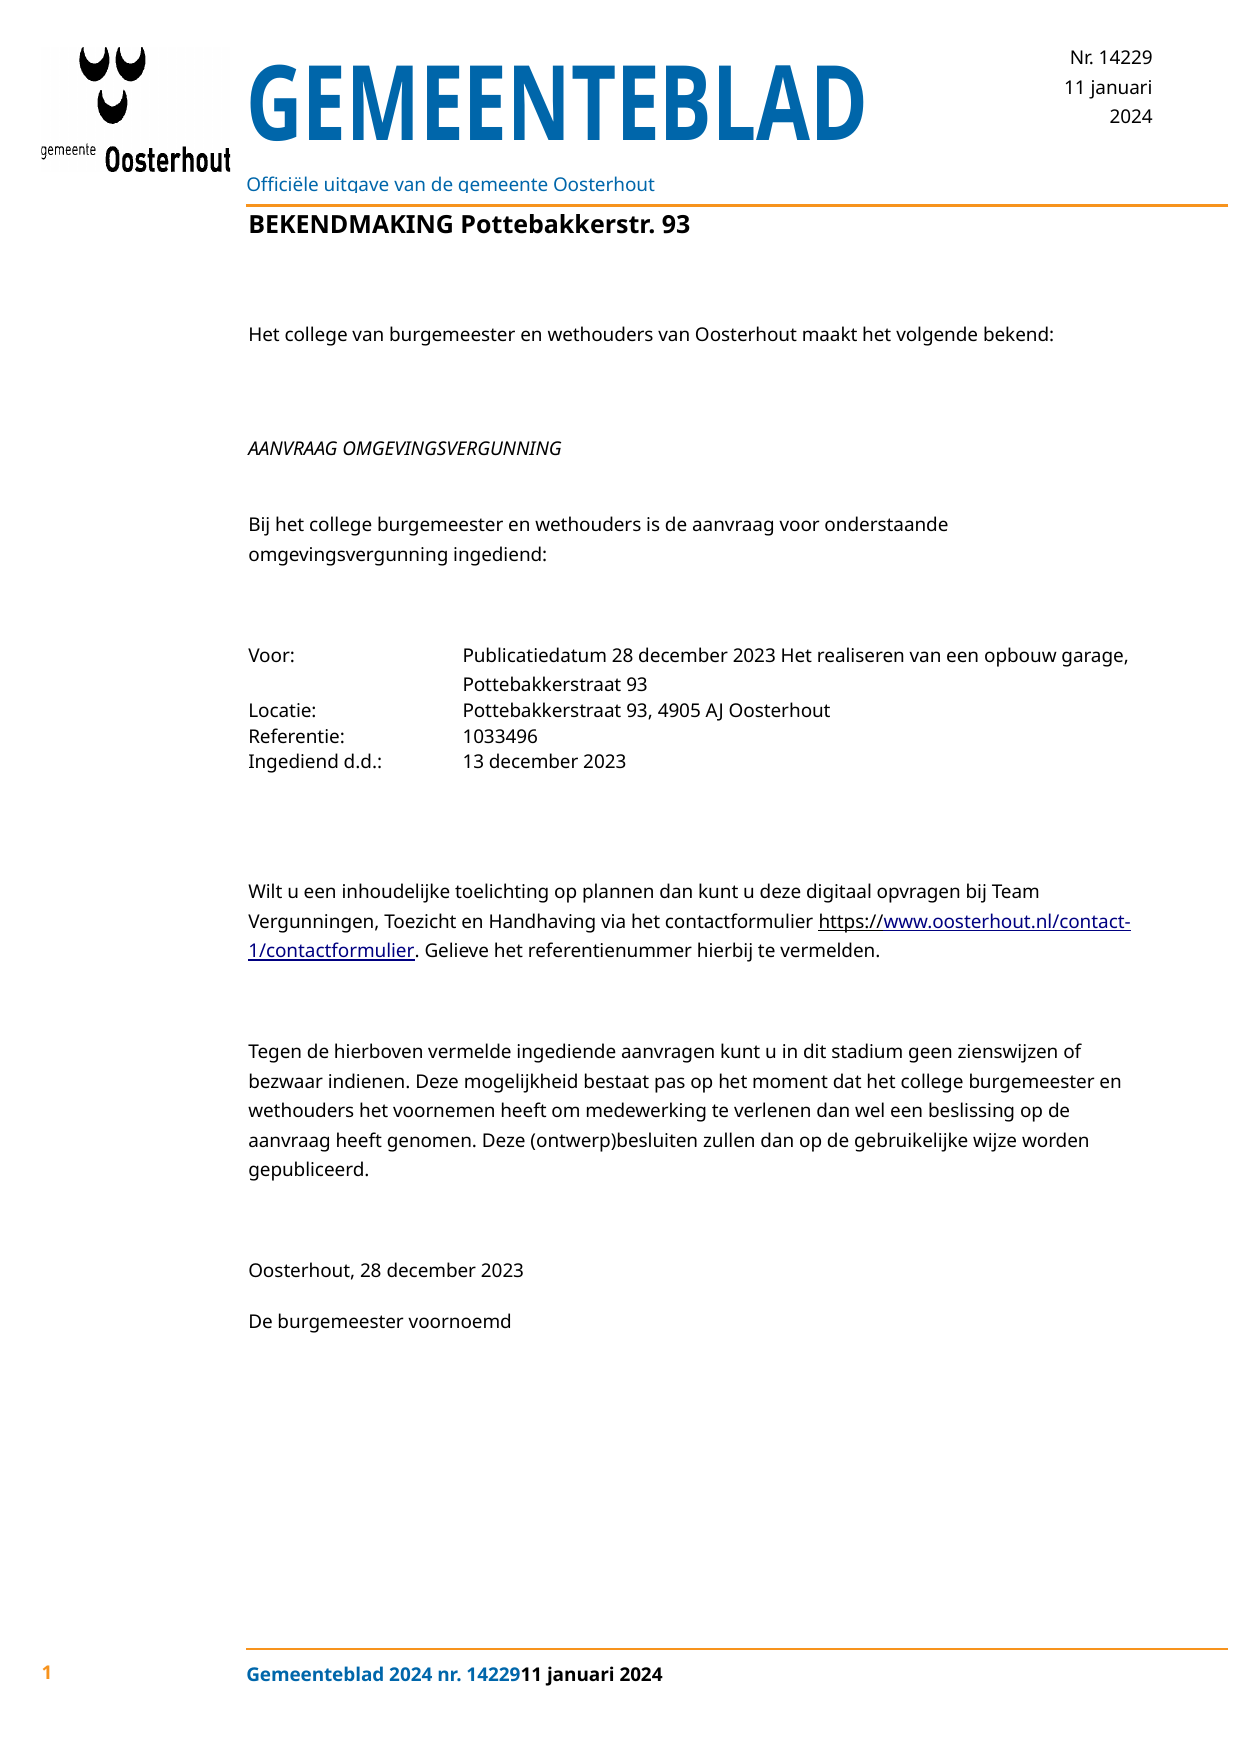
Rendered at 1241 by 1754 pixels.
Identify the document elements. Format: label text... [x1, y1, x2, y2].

text BEKENDMAKING Pottebakkerstr. 93 [248, 207, 1152, 241]
text Tegen de hierboven vermelde ingediende aanvragen kunt u in dit stadium geen zienswijzen of bezwaar indienen. Deze mogelijkheid bestaat pas op het moment dat het college burgemeester en wethouders het voornemen heeft om medewerking te verlenen dan wel een beslissing op de aanvraag heeft genomen. Deze (ontwerp)besluiten zullen dan op de gebruikelijke wijze worden gepubliceerd. [248, 1038, 1152, 1182]
text Bij het college burgemeester en wethouders is de aanvraag voor onderstaande omgevingsvergunning ingediend: [248, 511, 1152, 567]
text De burgemeester voornoemd [248, 1308, 1152, 1334]
table_header Publicatiedatum 28 december 2023 Het realiseren van een opbouw garage, Pottebakkerstraat 93 [462, 642, 1152, 697]
table_cell Referentie: [248, 723, 462, 748]
text AANVRAAG OMGEVINGSVERGUNNING [248, 435, 1152, 461]
table_cell 1033496 [462, 723, 1152, 748]
text Oosterhout, 28 december 2023 [248, 1257, 1152, 1283]
table_cell Ingediend d.d.: [248, 749, 462, 774]
text Het college van burgemeester en wethouders van Oosterhout maakt het volgende bekend: [248, 321, 1152, 346]
table_cell Pottebakkerstraat 93, 4905 AJ Oosterhout [462, 697, 1152, 723]
text Wilt u een inhoudelijke toelichting op plannen dan kunt u deze digitaal opvragen bij Team Vergunningen, Toezicht en Handhaving via het contactformulier https://www.oosterhout.nl/contact-1/contactformulier. Gelieve het referentienummer hierbij te vermelden. [248, 878, 1152, 963]
picture [41, 47, 231, 172]
table_header Voor: [248, 642, 462, 697]
table_cell 13 december 2023 [462, 749, 1152, 774]
table_cell Locatie: [248, 697, 462, 723]
